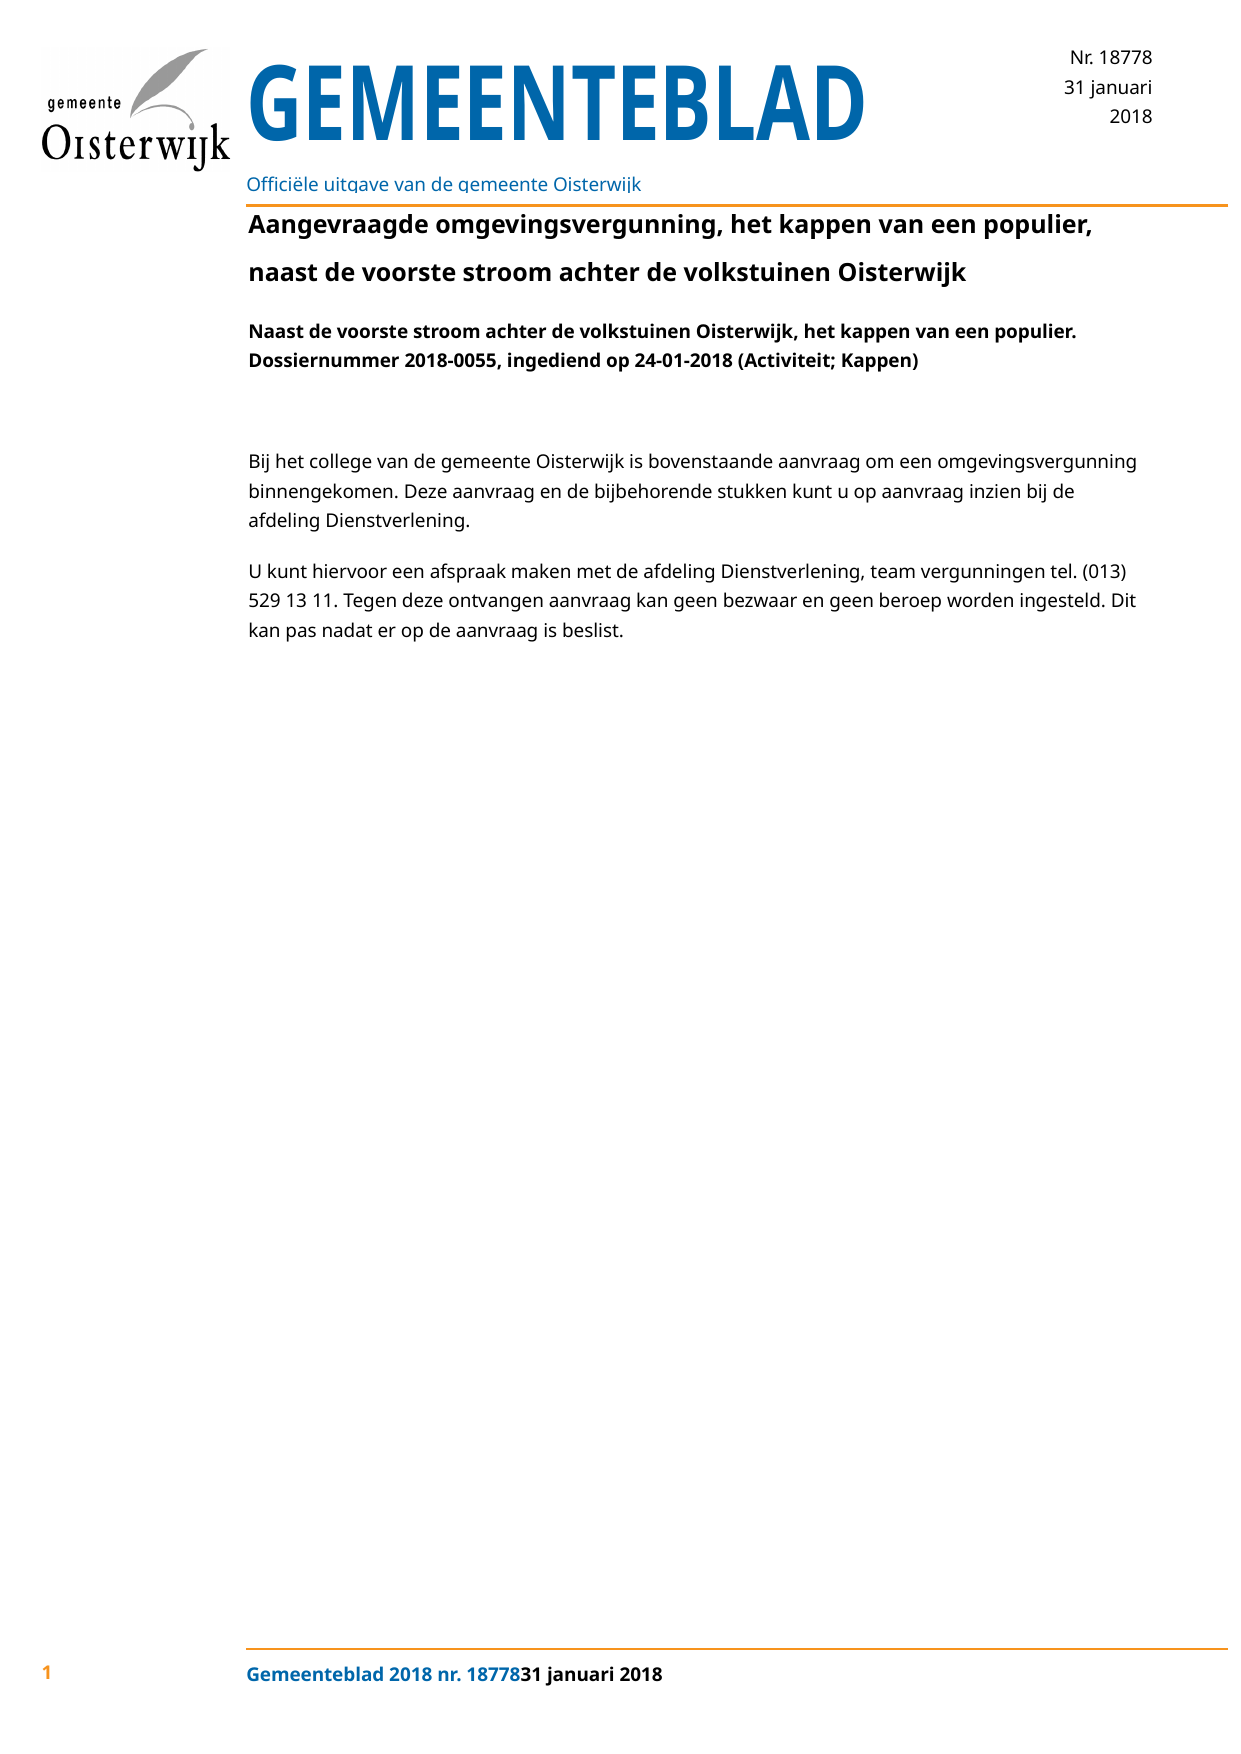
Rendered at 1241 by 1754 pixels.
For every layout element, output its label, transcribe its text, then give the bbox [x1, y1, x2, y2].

text Naast de voorste stroom achter de volkstuinen Oisterwijk, het kappen van een populier. Dossiernummer 2018-0055, ingediend op 24-01-2018 (Activiteit; Kappen) [248, 318, 1152, 373]
text Bij het college van de gemeente Oisterwijk is bovenstaande aanvraag om een omgevingsvergunning binnengekomen. Deze aanvraag en de bijbehorende stukken kunt u op aanvraag inzien bij de afdeling Dienstverlening. [248, 448, 1152, 533]
text U kunt hiervoor een afspraak maken met de afdeling Dienstverlening, team vergunningen tel. (013) 529 13 11. Tegen deze ontvangen aanvraag kan geen bezwaar en geen beroep worden ingesteld. Dit kan pas nadat er op de aanvraag is beslist. [248, 558, 1152, 643]
picture [41, 47, 231, 172]
text Aangevraagde omgevingsvergunning, het kappen van een populier, naast de voorste stroom achter de volkstuinen Oisterwijk [248, 207, 1152, 288]
